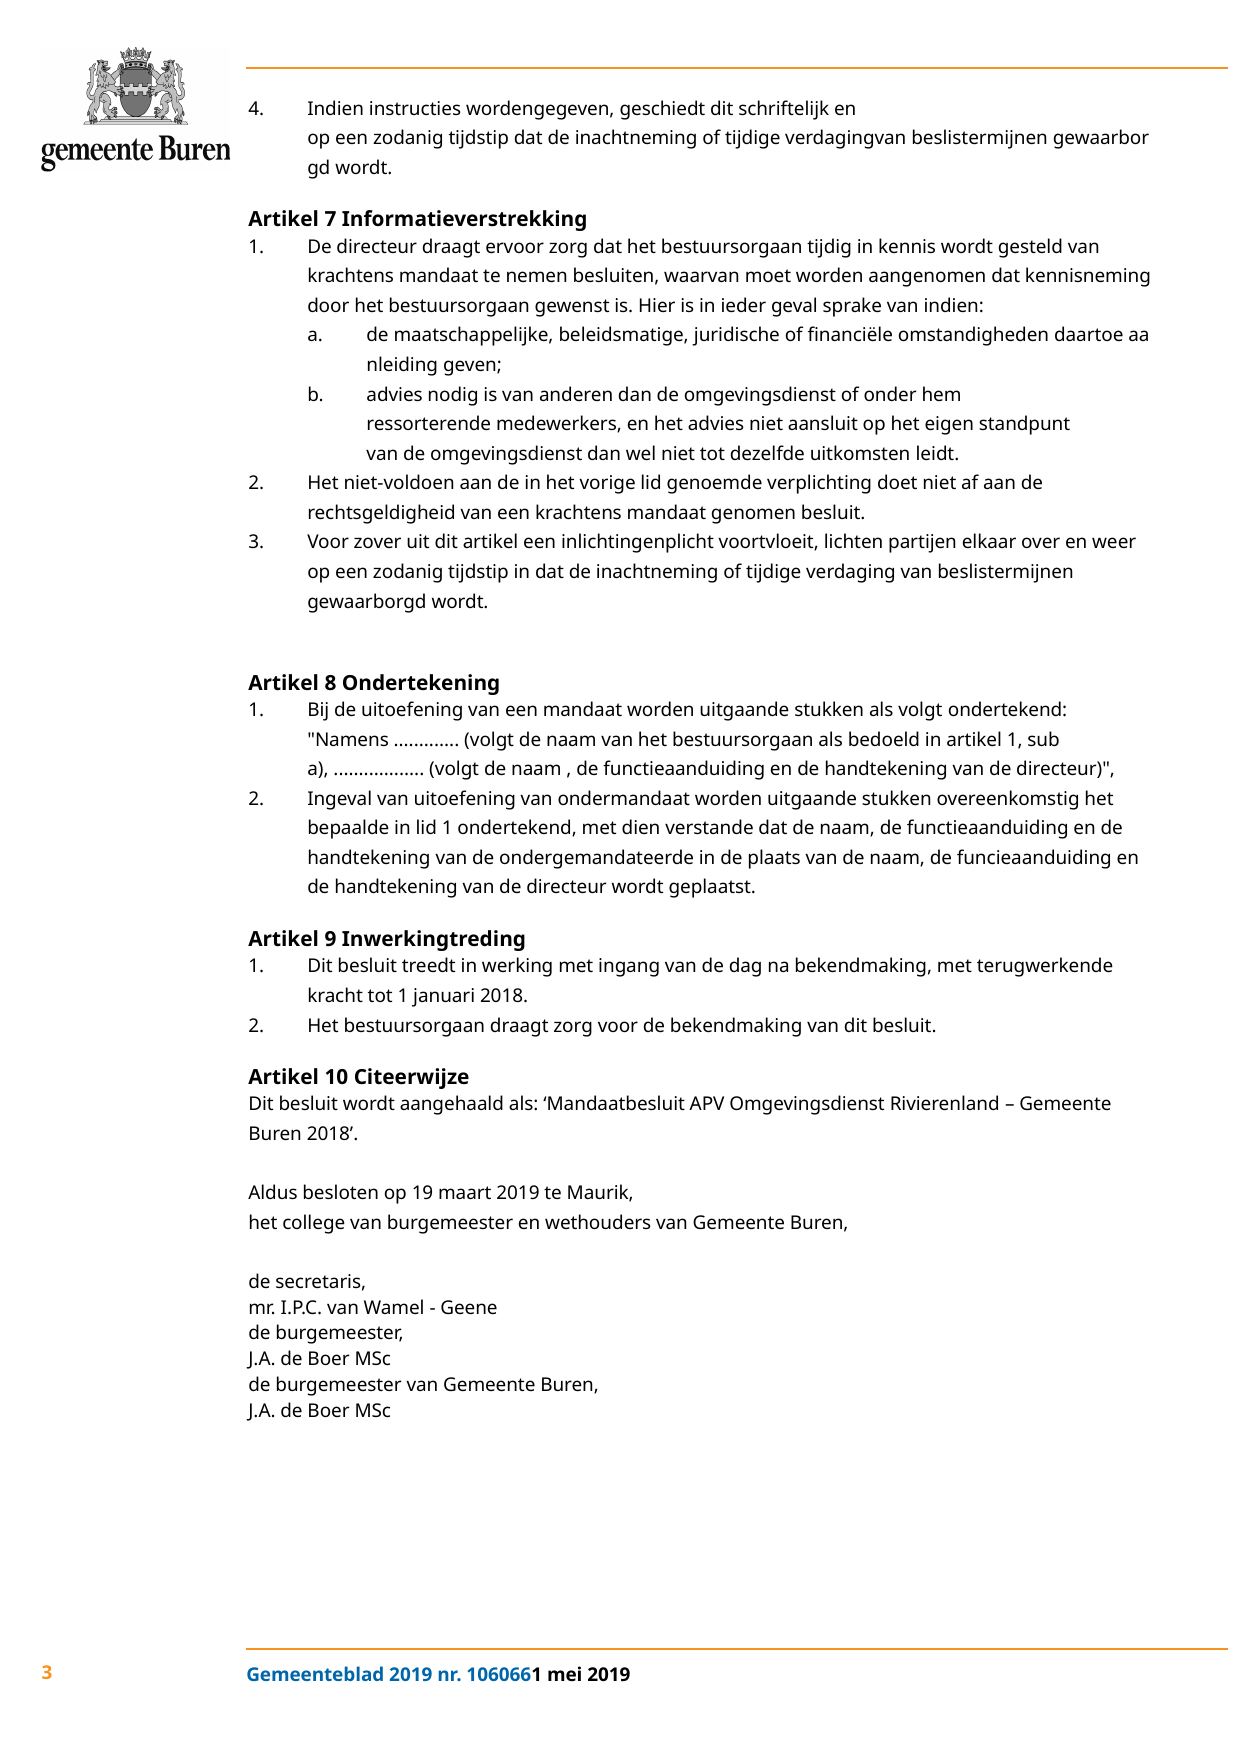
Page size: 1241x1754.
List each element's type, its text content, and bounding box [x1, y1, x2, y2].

text mr. I.P.C. van Wamel - Geene [248, 1294, 1152, 1319]
text de burgemeester van Gemeente Buren, [248, 1371, 1152, 1397]
list Ingeval van uitoefening van ondermandaat worden uitgaande stukken overeenkomstig het bepaalde in lid 1 ondertekend, met dien verstande dat de naam, de functieaanduiding en de handtekening van de ondergemandateerde in de plaats van de naam, de funcieaanduiding en de handtekening van de directeur wordt geplaatst. [248, 785, 1152, 899]
list Indien instructies wordengegeven, geschiedt dit schriftelijk en op een zodanig tijdstip dat de inachtneming of tijdige verdagingvan beslistermijnen gewaarborgd wordt. [248, 95, 1152, 180]
text Artikel 8 Ondertekening [248, 668, 1152, 696]
text Dit besluit wordt aangehaald als: ‘Mandaatbesluit APV Omgevingsdienst Rivierenland – Gemeente Buren 2018’. [248, 1091, 1152, 1146]
text J.A. de Boer MSc [248, 1397, 1152, 1422]
text Aldus besloten op 19 maart 2019 te Maurik, [248, 1179, 1152, 1205]
list Dit besluit treedt in werking met ingang van de dag na bekendmaking, met terugwerkende kracht tot 1 januari 2018. [248, 953, 1152, 1008]
list Bij de uitoefening van een mandaat worden uitgaande stukken als volgt ondertekend: "Namens ............. (volgt de naam van het bestuursorgaan als bedoeld in artikel 1, sub a), .................. (volgt de naam , de functieaanduiding en de handtekening van de directeur)", [248, 696, 1152, 781]
text de secretaris, [248, 1268, 1152, 1294]
list Het niet-voldoen aan de in het vorige lid genoemde verplichting doet niet af aan de rechtsgeldigheid van een krachtens mandaat genomen besluit. [248, 469, 1152, 525]
text het college van burgemeester en wethouders van Gemeente Buren, [248, 1209, 1152, 1235]
list de maatschappelijke, beleidsmatige, juridische of financiële omstandigheden daartoe aanleiding geven; [307, 322, 1152, 377]
text Artikel 7 Informatieverstrekking [248, 204, 1152, 233]
list Het bestuursorgaan draagt zorg voor de bekendmaking van dit besluit. [248, 1012, 1152, 1037]
list Voor zover uit dit artikel een inlichtingenplicht voortvloeit, lichten partijen elkaar over en weer op een zodanig tijdstip in dat de inachtneming of tijdige verdaging van beslistermijnen gewaarborgd wordt. [248, 529, 1152, 613]
text J.A. de Boer MSc [248, 1345, 1152, 1371]
list De directeur draagt ervoor zorg dat het bestuursorgaan tijdig in kennis wordt gesteld van krachtens mandaat te nemen besluiten, waarvan moet worden aangenomen dat kennisneming door het bestuursorgaan gewenst is. Hier is in ieder geval sprake van indien: [248, 233, 1152, 318]
text Artikel 9 Inwerkingtreding [248, 924, 1152, 953]
text de burgemeester, [248, 1319, 1152, 1345]
list advies nodig is van anderen dan de omgevingsdienst of onder hem ressorterende medewerkers, en het advies niet aansluit op het eigen standpunt van de omgevingsdienst dan wel niet tot dezelfde uitkomsten leidt. [307, 381, 1152, 466]
picture [41, 47, 231, 172]
text Artikel 10 Citeerwijze [248, 1062, 1152, 1091]
